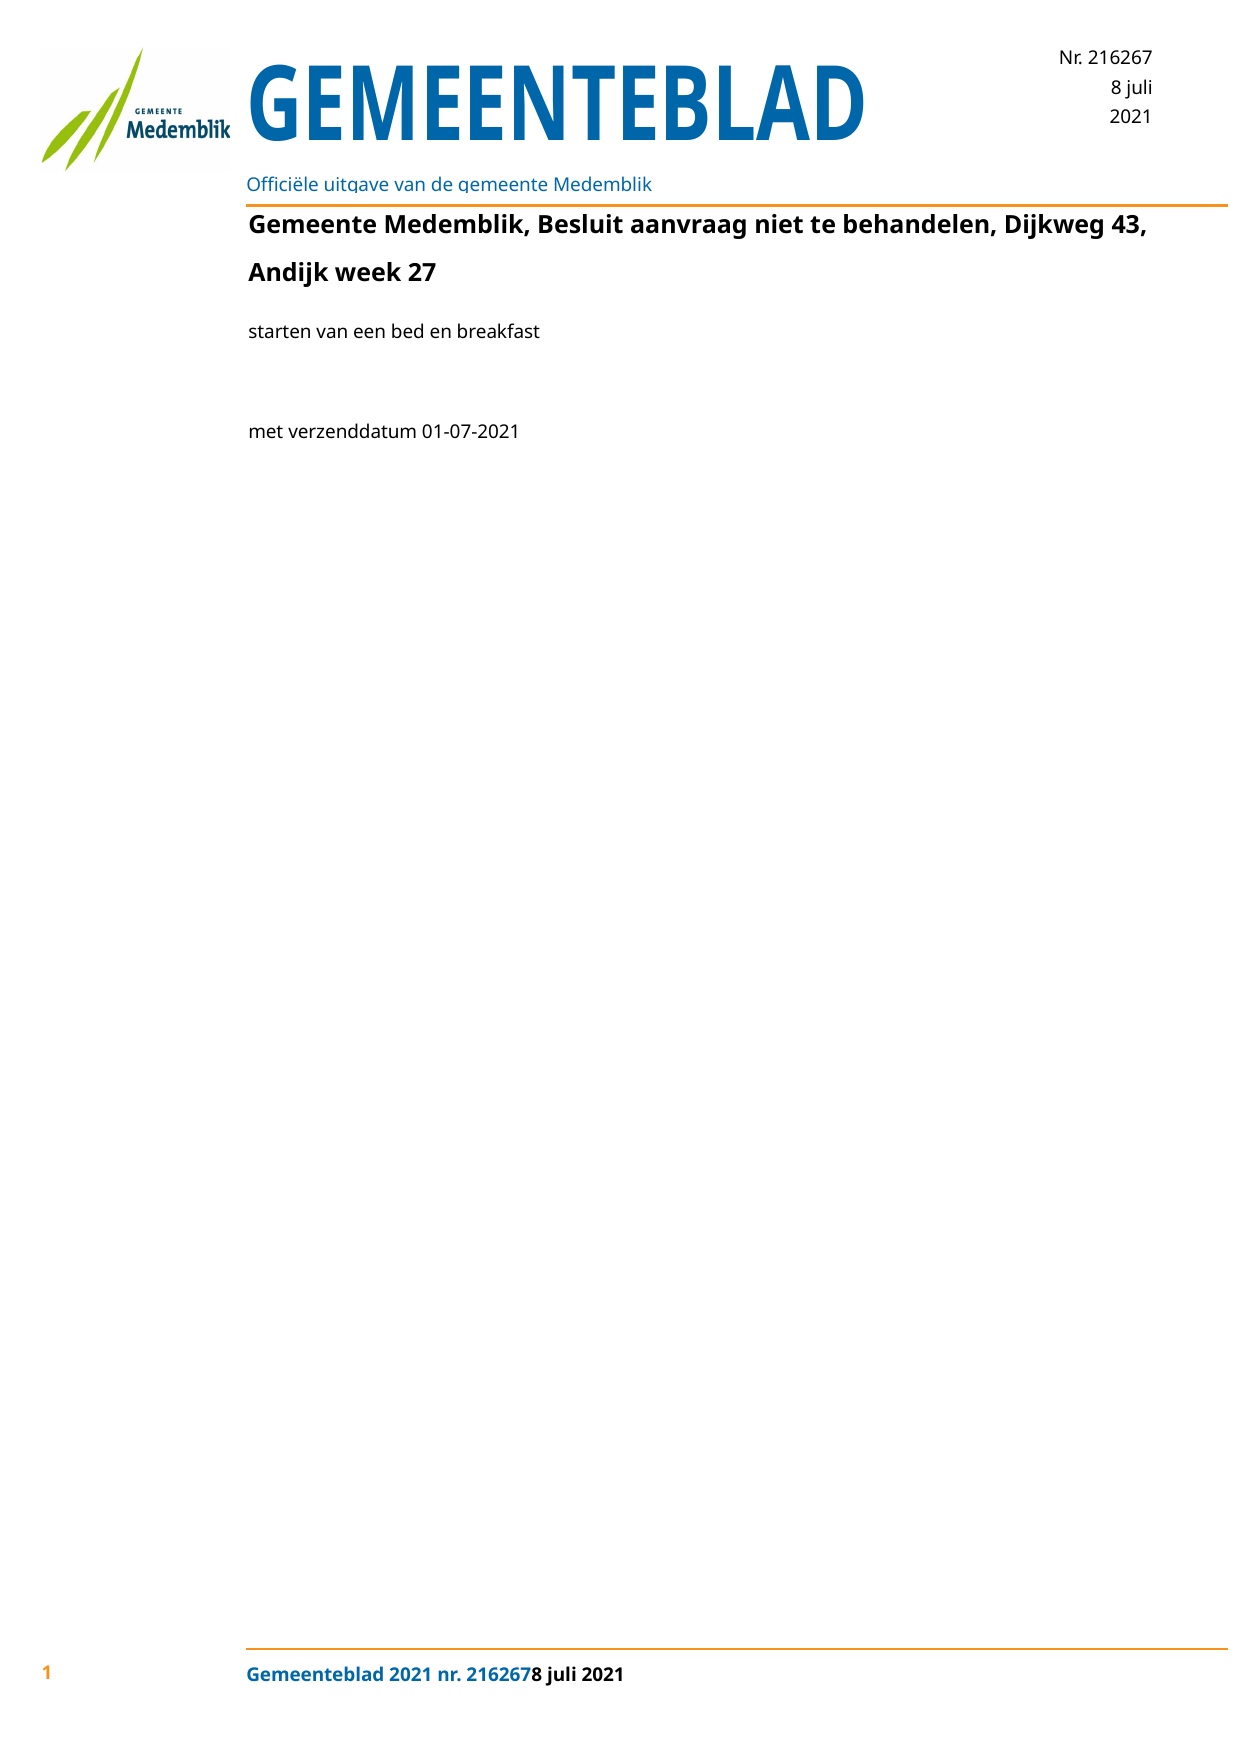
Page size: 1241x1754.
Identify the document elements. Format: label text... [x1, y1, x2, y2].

text starten van een bed en breakfast [248, 318, 1152, 344]
text met verzenddatum 01-07-2021 [248, 419, 1152, 444]
text Gemeente Medemblik, Besluit aanvraag niet te behandelen, Dijkweg 43, Andijk week 27 [248, 207, 1152, 288]
picture [41, 47, 231, 172]
